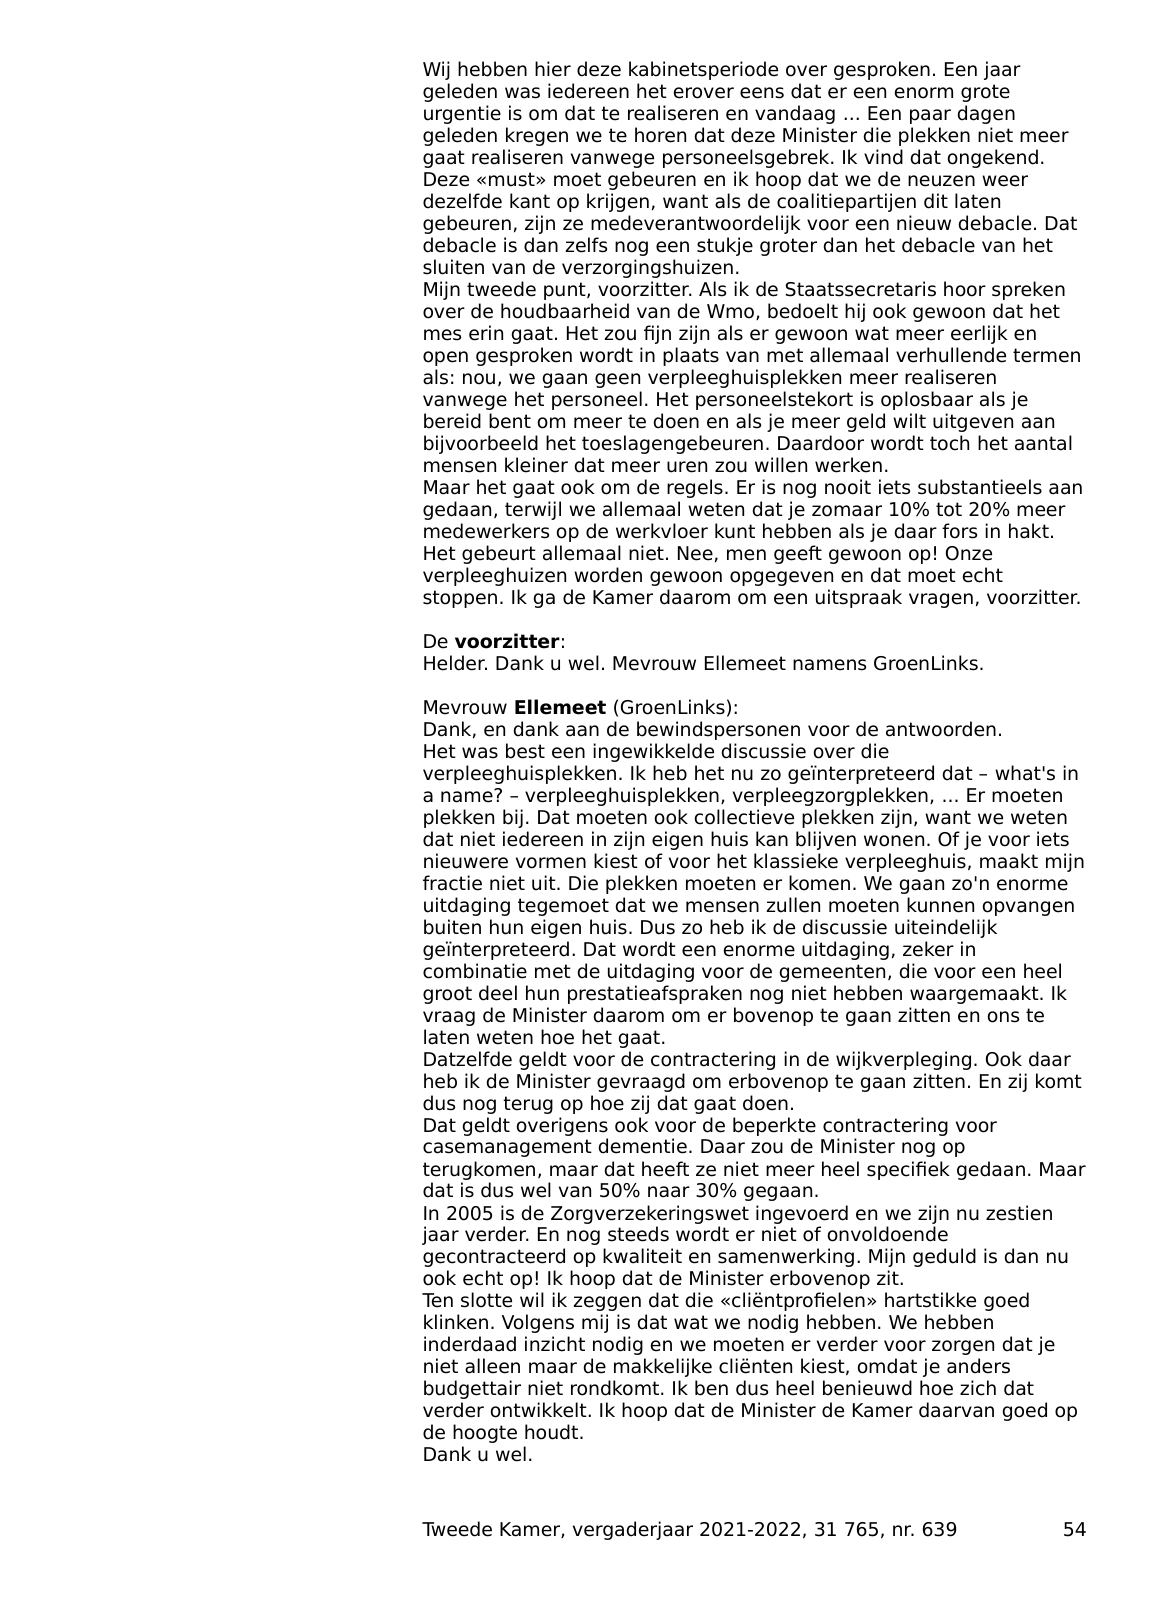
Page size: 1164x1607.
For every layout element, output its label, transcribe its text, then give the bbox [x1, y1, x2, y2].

text Mijn tweede punt, voorzitter. Als ik de Staatssecretaris hoor spreken over de houdbaarheid van de Wmo, bedoelt hij ook gewoon dat het mes erin gaat. Het zou fijn zijn als er gewoon wat meer eerlijk en open gesproken wordt in plaats van met allemaal verhullende termen als: nou, we gaan geen verpleeghuisplekken meer realiseren vanwege het personeel. Het personeelstekort is oplosbaar als je bereid bent om meer te doen en als je meer geld wilt uitgeven aan bijvoorbeeld het toeslagengebeuren. Daardoor wordt toch het aantal mensen kleiner dat meer uren zou willen werken. [422, 279, 1087, 477]
text Wij hebben hier deze kabinetsperiode over gesproken. Een jaar geleden was iedereen het erover eens dat er een enorm grote urgentie is om dat te realiseren en vandaag ... Een paar dagen geleden kregen we te horen dat deze Minister die plekken niet meer gaat realiseren vanwege personeelsgebrek. Ik vind dat ongekend. Deze «must» moet gebeuren en ik hoop dat we de neuzen weer dezelfde kant op krijgen, want als de coalitiepartijen dit laten gebeuren, zijn ze medeverantwoordelijk voor een nieuw debacle. Dat debacle is dan zelfs nog een stukje groter dan het debacle van het sluiten van de verzorgingshuizen. [422, 59, 1087, 279]
text Maar het gaat ook om de regels. Er is nog nooit iets substantieels aan gedaan, terwijl we allemaal weten dat je zomaar 10% tot 20% meer medewerkers op de werkvloer kunt hebben als je daar fors in hakt. Het gebeurt allemaal niet. Nee, men geeft gewoon op! Onze verpleeghuizen worden gewoon opgegeven en dat moet echt stoppen. Ik ga de Kamer daarom om een uitspraak vragen, voorzitter. [422, 477, 1087, 608]
text Ten slotte wil ik zeggen dat die «cliëntprofielen» hartstikke goed klinken. Volgens mij is dat wat we nodig hebben. We hebben inderdaad inzicht nodig en we moeten er verder voor zorgen dat je niet alleen maar de makkelijke cliënten kiest, omdat je anders budgettair niet rondkomt. Ik ben dus heel benieuwd hoe zich dat verder ontwikkelt. Ik hoop dat de Minister de Kamer daarvan goed op de hoogte houdt. [422, 1290, 1087, 1444]
text Mevrouw Ellemeet (GroenLinks): [422, 697, 1087, 719]
text In 2005 is de Zorgverzekeringswet ingevoerd en we zijn nu zestien jaar verder. En nog steeds wordt er niet of onvoldoende gecontracteerd op kwaliteit en samenwerking. Mijn geduld is dan nu ook echt op! Ik hoop dat de Minister erbovenop zit. [422, 1202, 1087, 1290]
text Dank u wel. [422, 1444, 1087, 1466]
text De voorzitter: [422, 631, 1087, 653]
text Het was best een ingewikkelde discussie over die verpleeghuisplekken. Ik heb het nu zo geïnterpreteerd dat – what's in a name? – verpleeghuisplekken, verpleegzorgplekken, ... Er moeten plekken bij. Dat moeten ook collectieve plekken zijn, want we weten dat niet iedereen in zijn eigen huis kan blijven wonen. Of je voor iets nieuwere vormen kiest of voor het klassieke verpleeghuis, maakt mijn fractie niet uit. Die plekken moeten er komen. We gaan zo'n enorme uitdaging tegemoet dat we mensen zullen moeten kunnen opvangen buiten hun eigen huis. Dus zo heb ik de discussie uiteindelijk geïnterpreteerd. Dat wordt een enorme uitdaging, zeker in combinatie met de uitdaging voor de gemeenten, die voor een heel groot deel hun prestatieafspraken nog niet hebben waargemaakt. Ik vraag de Minister daarom om er bovenop te gaan zitten en ons te laten weten hoe het gaat. [422, 741, 1087, 1048]
text Dat geldt overigens ook voor de beperkte contractering voor casemanagement dementie. Daar zou de Minister nog op terugkomen, maar dat heeft ze niet meer heel specifiek gedaan. Maar dat is dus wel van 50% naar 30% gegaan. [422, 1114, 1087, 1202]
text Helder. Dank u wel. Mevrouw Ellemeet namens GroenLinks. [422, 653, 1087, 675]
text Dank, en dank aan de bewindspersonen voor de antwoorden. [422, 719, 1087, 741]
text Datzelfde geldt voor de contractering in de wijkverpleging. Ook daar heb ik de Minister gevraagd om erbovenop te gaan zitten. En zij komt dus nog terug op hoe zij dat gaat doen. [422, 1048, 1087, 1114]
